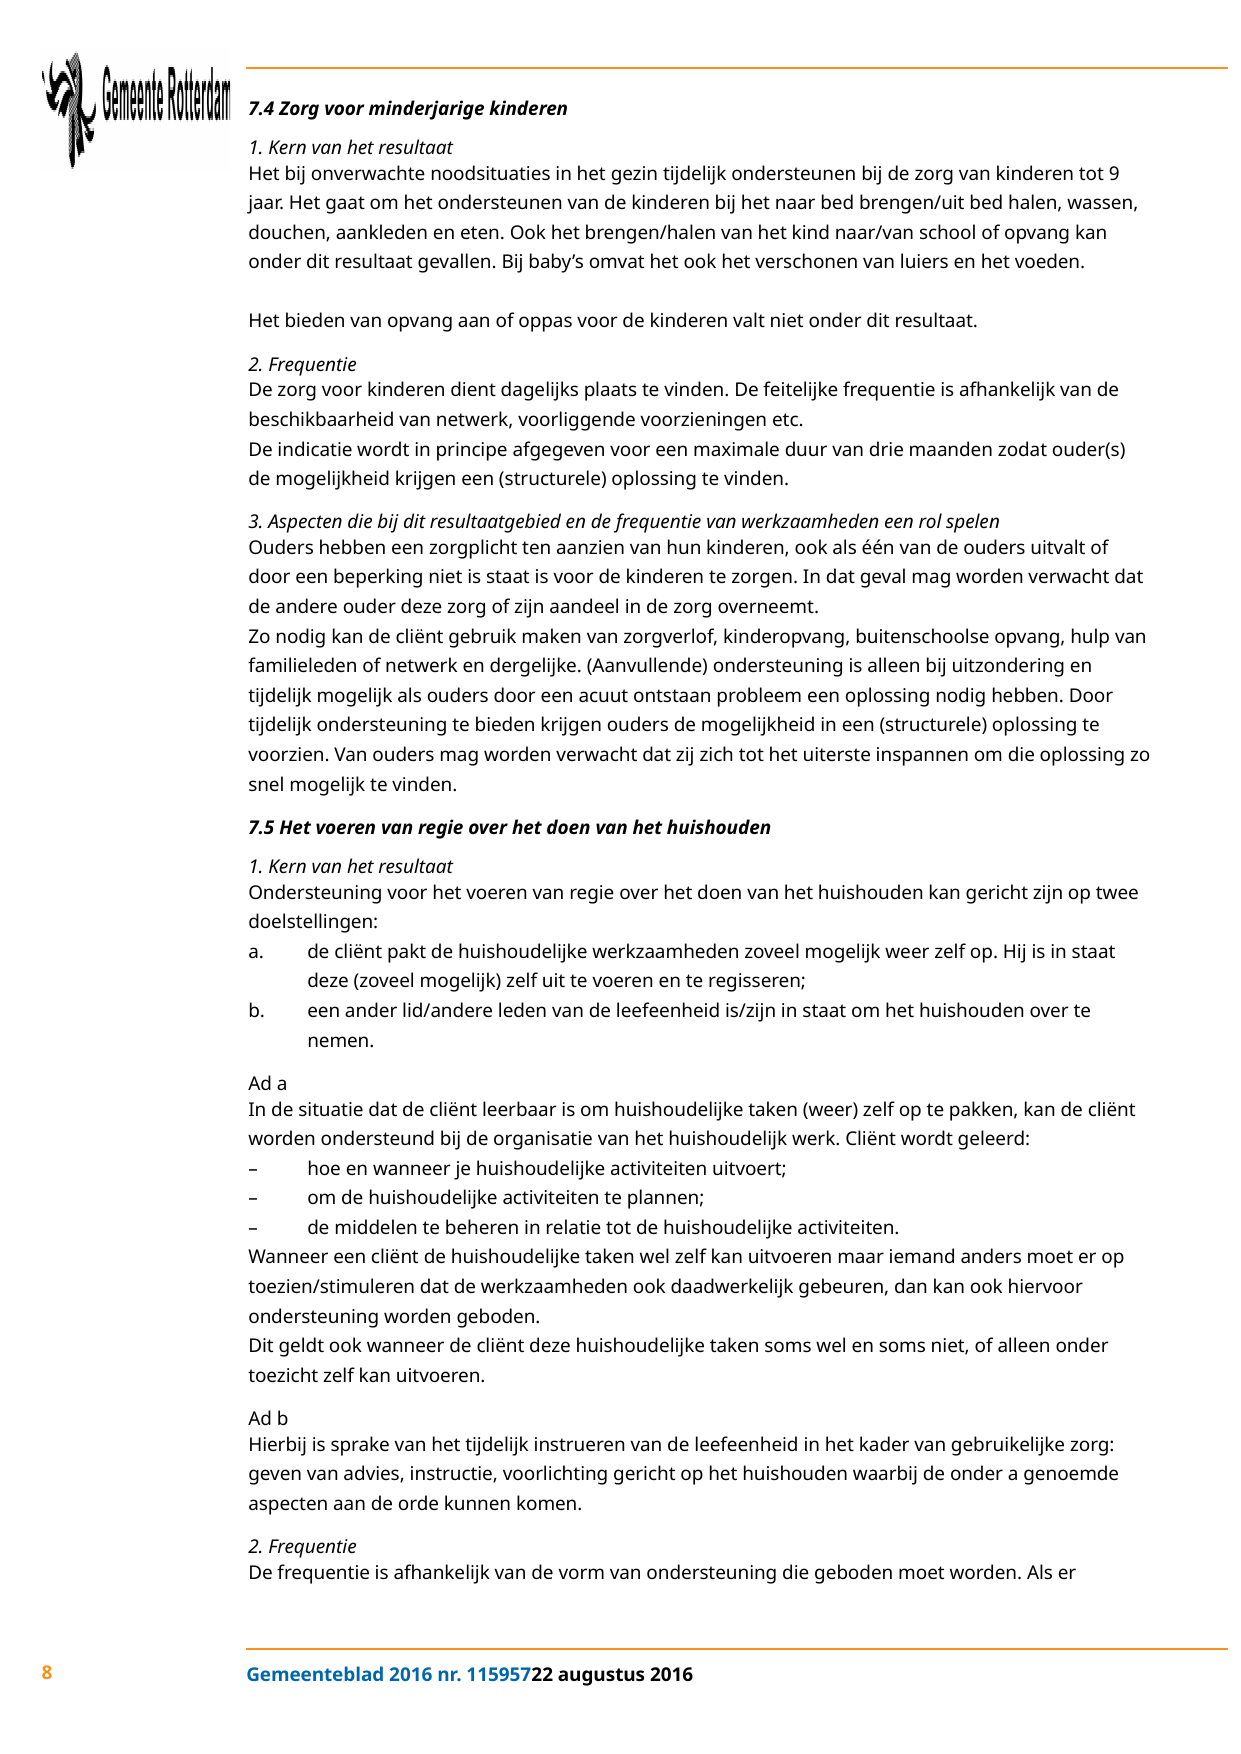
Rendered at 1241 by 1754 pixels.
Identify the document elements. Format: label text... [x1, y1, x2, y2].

text Ondersteuning voor het voeren van regie over het doen van het huishouden kan gericht zijn op twee doelstellingen: [248, 879, 1152, 934]
list de middelen te beheren in relatie tot de huishoudelijke activiteiten. [248, 1214, 1152, 1240]
text Ad a [248, 1070, 1152, 1096]
text In de situatie dat de cliënt leerbaar is om huishoudelijke taken (weer) zelf op te pakken, kan de cliënt worden ondersteund bij de organisatie van het huishoudelijk werk. Cliënt wordt geleerd: [248, 1096, 1152, 1151]
text 7.4 Zorg voor minderjarige kinderen [248, 95, 1152, 121]
text 3. Aspecten die bij dit resultaatgebied en de frequentie van werkzaamheden een rol spelen [248, 508, 1152, 534]
text 1. Kern van het resultaat [248, 134, 1152, 160]
text Het bij onverwachte noodsituaties in het gezin tijdelijk ondersteunen bij de zorg van kinderen tot 9 jaar. Het gaat om het ondersteunen van de kinderen bij het naar bed brengen/uit bed halen, wassen, douchen, aankleden en eten. Ook het brengen/halen van het kind naar/van school of opvang kan onder dit resultaat gevallen. Bij baby’s omvat het ook het verschonen van luiers en het voeden. [248, 160, 1152, 274]
text Ouders hebben een zorgplicht ten aanzien van hun kinderen, ook als één van de ouders uitvalt of door een beperking niet is staat is voor de kinderen te zorgen. In dat geval mag worden verwacht dat de andere ouder deze zorg of zijn aandeel in de zorg overneemt. [248, 534, 1152, 619]
text De frequentie is afhankelijk van de vorm van ondersteuning die geboden moet worden. Als er [248, 1559, 1152, 1584]
text Ad b [248, 1405, 1152, 1431]
list om de huishoudelijke activiteiten te plannen; [248, 1184, 1152, 1210]
text 2. Frequentie [248, 351, 1152, 377]
text Het bieden van opvang aan of oppas voor de kinderen valt niet onder dit resultaat. [248, 308, 1152, 333]
text 7.5 Het voeren van regie over het doen van het huishouden [248, 814, 1152, 840]
text Hierbij is sprake van het tijdelijk instrueren van de leefeenheid in het kader van gebruikelijke zorg: geven van advies, instructie, voorlichting gericht op het huishouden waarbij de onder a genoemde aspecten aan de orde kunnen komen. [248, 1431, 1152, 1516]
text Zo nodig kan de cliënt gebruik maken van zorgverlof, kinderopvang, buitenschoolse opvang, hulp van familieleden of netwerk en dergelijke. (Aanvullende) ondersteuning is alleen bij uitzondering en tijdelijk mogelijk als ouders door een acuut ontstaan probleem een oplossing nodig hebben. Door tijdelijk ondersteuning te bieden krijgen ouders de mogelijkheid in een (structurele) oplossing te voorzien. Van ouders mag worden verwacht dat zij zich tot het uiterste inspannen om die oplossing zo snel mogelijk te vinden. [248, 623, 1152, 797]
text 2. Frequentie [248, 1533, 1152, 1559]
text De zorg voor kinderen dient dagelijks plaats te vinden. De feitelijke frequentie is afhankelijk van de beschikbaarheid van netwerk, voorliggende voorzieningen etc. [248, 377, 1152, 432]
list de cliënt pakt de huishoudelijke werkzaamheden zoveel mogelijk weer zelf op. Hij is in staat deze (zoveel mogelijk) zelf uit te voeren en te regisseren; [248, 938, 1152, 993]
text Dit geldt ook wanneer de cliënt deze huishoudelijke taken soms wel en soms niet, of alleen onder toezicht zelf kan uitvoeren. [248, 1332, 1152, 1388]
list een ander lid/andere leden van de leefeenheid is/zijn in staat om het huishouden over te nemen. [248, 997, 1152, 1053]
text Wanneer een cliënt de huishoudelijke taken wel zelf kan uitvoeren maar iemand anders moet er op toezien/stimuleren dat de werkzaamheden ook daadwerkelijk gebeuren, dan kan ook hiervoor ondersteuning worden geboden. [248, 1244, 1152, 1328]
list hoe en wanneer je huishoudelijke activiteiten uitvoert; [248, 1155, 1152, 1181]
text 1. Kern van het resultaat [248, 853, 1152, 879]
text De indicatie wordt in principe afgegeven voor een maximale duur van drie maanden zodat ouder(s) de mogelijkheid krijgen een (structurele) oplossing te vinden. [248, 436, 1152, 491]
picture [41, 47, 231, 172]
